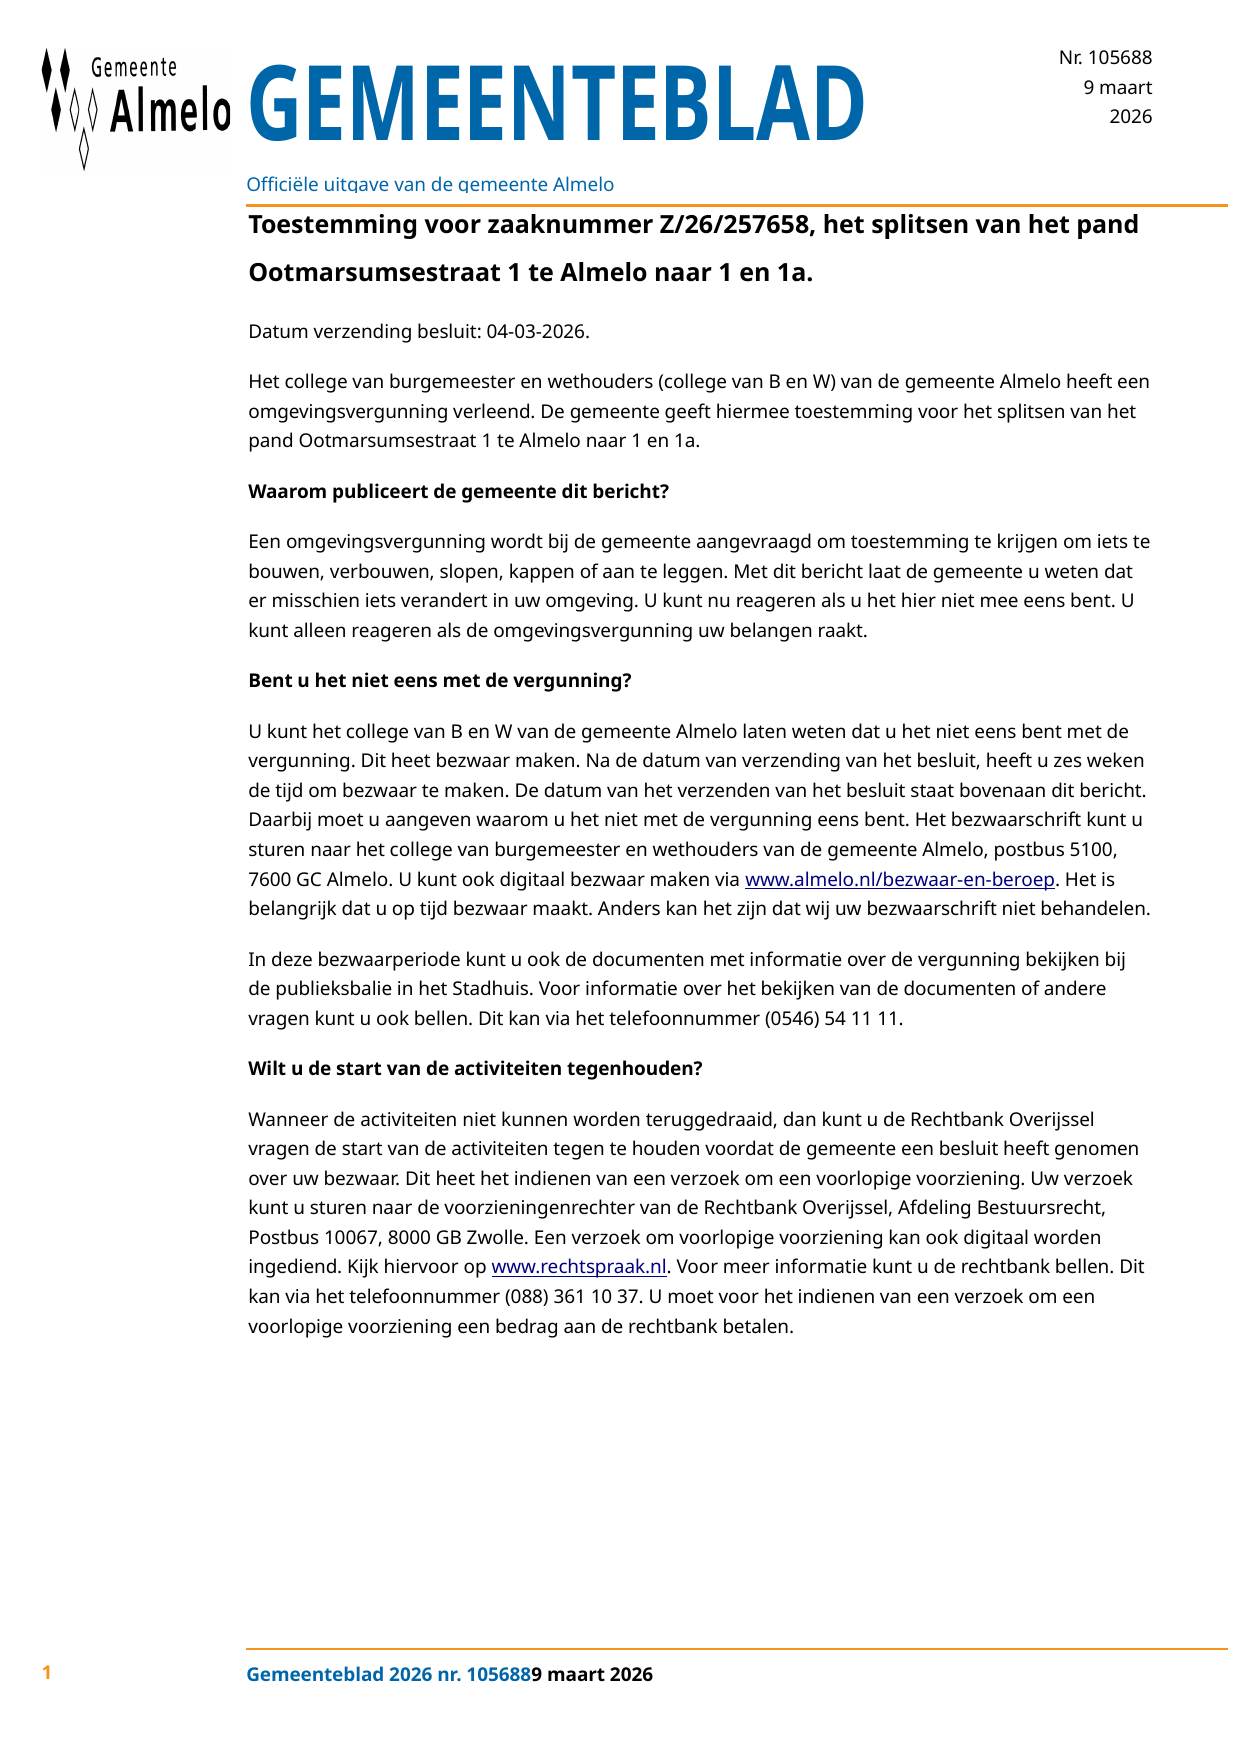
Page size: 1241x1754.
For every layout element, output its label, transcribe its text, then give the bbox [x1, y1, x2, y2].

text Wilt u de start van de activiteiten tegenhouden? [248, 1055, 1152, 1081]
text U kunt het college van B en W van de gemeente Almelo laten weten dat u het niet eens bent met de vergunning. Dit heet bezwaar maken. Na de datum van verzending van het besluit, heeft u zes weken de tijd om bezwaar te maken. De datum van het verzenden van het besluit staat bovenaan dit bericht. Daarbij moet u aangeven waarom u het niet met de vergunning eens bent. Het bezwaarschrift kunt u sturen naar het college van burgemeester en wethouders van de gemeente Almelo, postbus 5100, 7600 GC Almelo. U kunt ook digitaal bezwaar maken via www.almelo.nl/bezwaar-en-beroep. Het is belangrijk dat u op tijd bezwaar maakt. Anders kan het zijn dat wij uw bezwaarschrift niet behandelen. [248, 718, 1152, 921]
text Een omgevingsvergunning wordt bij de gemeente aangevraagd om toestemming te krijgen om iets te bouwen, verbouwen, slopen, kappen of aan te leggen. Met dit bericht laat de gemeente u weten dat er misschien iets verandert in uw omgeving. U kunt nu reageren als u het hier niet mee eens bent. U kunt alleen reageren als de omgevingsvergunning uw belangen raakt. [248, 528, 1152, 643]
text Bent u het niet eens met de vergunning? [248, 667, 1152, 693]
text Toestemming voor zaaknummer Z/26/257658, het splitsen van het pand Ootmarsumsestraat 1 te Almelo naar 1 en 1a. [248, 207, 1152, 288]
text Wanneer de activiteiten niet kunnen worden teruggedraaid, dan kunt u de Rechtbank Overijssel vragen de start van de activiteiten tegen te houden voordat de gemeente een besluit heeft genomen over uw bezwaar. Dit heet het indienen van een verzoek om een voorlopige voorziening. Uw verzoek kunt u sturen naar de voorzieningenrechter van de Rechtbank Overijssel, Afdeling Bestuursrecht, Postbus 10067, 8000 GB Zwolle. Een verzoek om voorlopige voorziening kan ook digitaal worden ingediend. Kijk hiervoor op www.rechtspraak.nl. Voor meer informatie kunt u de rechtbank bellen. Dit kan via het telefoonnummer (088) 361 10 37. U moet voor het indienen van een verzoek om een voorlopige voorziening een bedrag aan de rechtbank betalen. [248, 1106, 1152, 1339]
picture [41, 47, 231, 172]
text Het college van burgemeester en wethouders (college van B en W) van de gemeente Almelo heeft een omgevingsvergunning verleend. De gemeente geeft hiermee toestemming voor het splitsen van het pand Ootmarsumsestraat 1 te Almelo naar 1 en 1a. [248, 368, 1152, 453]
text Datum verzending besluit: 04-03-2026. [248, 318, 1152, 344]
text In deze bezwaarperiode kunt u ook de documenten met informatie over de vergunning bekijken bij de publieksbalie in het Stadhuis. Voor informatie over het bekijken van de documenten of andere vragen kunt u ook bellen. Dit kan via het telefoonnummer (0546) 54 11 11. [248, 946, 1152, 1031]
text Waarom publiceert de gemeente dit bericht? [248, 478, 1152, 504]
